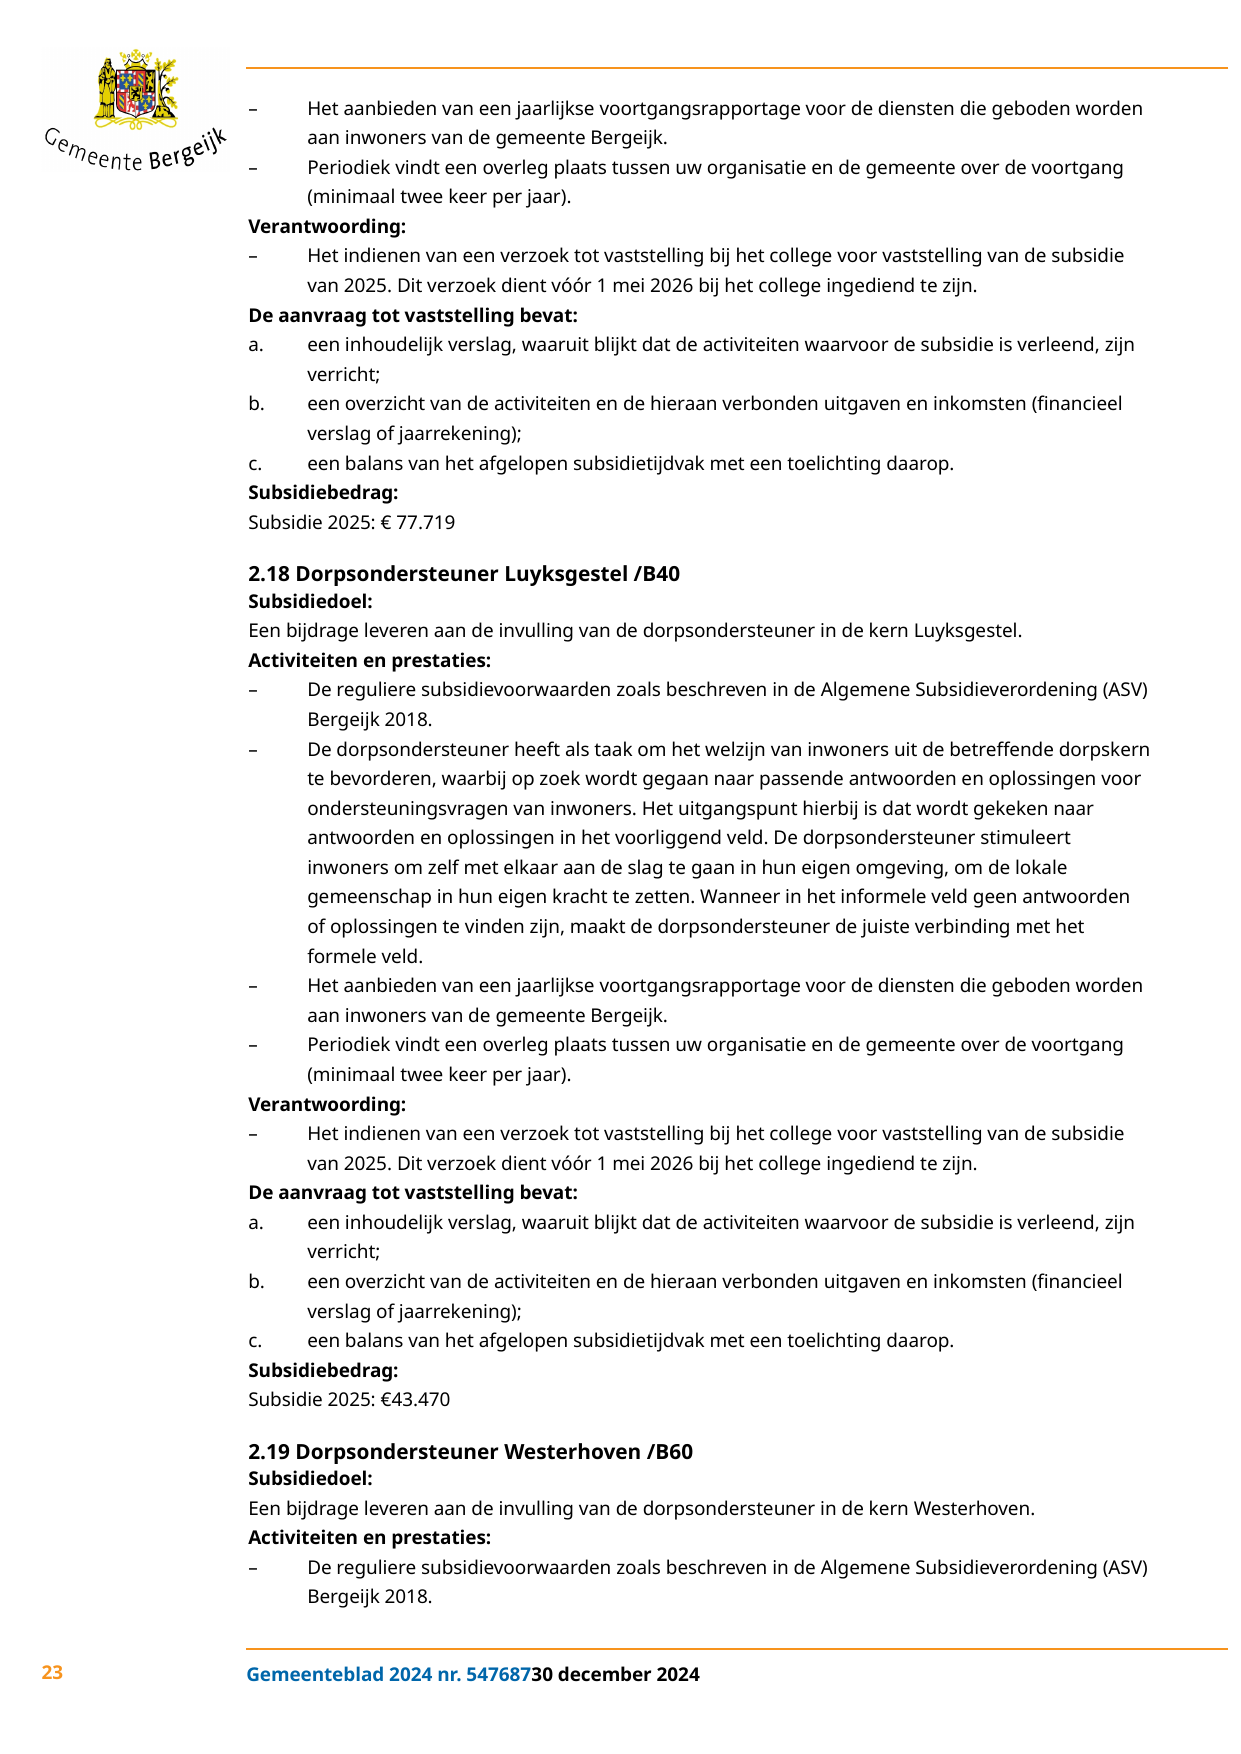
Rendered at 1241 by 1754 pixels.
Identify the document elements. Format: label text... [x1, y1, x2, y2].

list De reguliere subsidievoorwaarden zoals beschreven in de Algemene Subsidieverordening (ASV) Bergeijk 2018. [248, 1554, 1152, 1609]
text Subsidie 2025: € 77.719 [248, 509, 1152, 535]
text Subsidiedoel: [248, 1465, 1152, 1491]
list Het indienen van een verzoek tot vaststelling bij het college voor vaststelling van de subsidie van 2025. Dit verzoek dient vóór 1 mei 2026 bij het college ingediend te zijn. [248, 243, 1152, 298]
text Verantwoording: [248, 213, 1152, 239]
text Een bijdrage leveren aan de invulling van de dorpsondersteuner in de kern Westerhoven. [248, 1495, 1152, 1521]
text Activiteiten en prestaties: [248, 647, 1152, 673]
text Verantwoording: [248, 1091, 1152, 1116]
text Subsidie 2025: €43.470 [248, 1387, 1152, 1412]
list Periodiek vindt een overleg plaats tussen uw organisatie en de gemeente over de voortgang (minimaal twee keer per jaar). [248, 154, 1152, 209]
list De reguliere subsidievoorwaarden zoals beschreven in de Algemene Subsidieverordening (ASV) Bergeijk 2018. [248, 677, 1152, 732]
picture [41, 47, 231, 172]
list een overzicht van de activiteiten en de hieraan verbonden uitgaven en inkomsten (financieel verslag of jaarrekening); [248, 391, 1152, 446]
list Het indienen van een verzoek tot vaststelling bij het college voor vaststelling van de subsidie van 2025. Dit verzoek dient vóór 1 mei 2026 bij het college ingediend te zijn. [248, 1120, 1152, 1176]
text De aanvraag tot vaststelling bevat: [248, 302, 1152, 328]
text 2.19 Dorpsondersteuner Westerhoven /B60 [248, 1437, 1152, 1465]
list een balans van het afgelopen subsidietijdvak met een toelichting daarop. [248, 450, 1152, 476]
text Subsidiebedrag: [248, 479, 1152, 505]
list een overzicht van de activiteiten en de hieraan verbonden uitgaven en inkomsten (financieel verslag of jaarrekening); [248, 1268, 1152, 1323]
text Subsidiebedrag: [248, 1357, 1152, 1383]
list een inhoudelijk verslag, waaruit blijkt dat de activiteiten waarvoor de subsidie is verleend, zijn verricht; [248, 331, 1152, 387]
list Het aanbieden van een jaarlijkse voortgangsrapportage voor de diensten die geboden worden aan inwoners van de gemeente Bergeijk. [248, 972, 1152, 1028]
list De dorpsondersteuner heeft als taak om het welzijn van inwoners uit de betreffende dorpskern te bevorderen, waarbij op zoek wordt gegaan naar passende antwoorden en oplossingen voor ondersteuningsvragen van inwoners. Het uitgangspunt hierbij is dat wordt gekeken naar antwoorden en oplossingen in het voorliggend veld. De dorpsondersteuner stimuleert inwoners om zelf met elkaar aan de slag te gaan in hun eigen omgeving, om de lokale gemeenschap in hun eigen kracht te zetten. Wanneer in het informele veld geen antwoorden of oplossingen te vinden zijn, maakt de dorpsondersteuner de juiste verbinding met het formele veld. [248, 736, 1152, 968]
text 2.18 Dorpsondersteuner Luyksgestel /B40 [248, 559, 1152, 588]
list een inhoudelijk verslag, waaruit blijkt dat de activiteiten waarvoor de subsidie is verleend, zijn verricht; [248, 1209, 1152, 1264]
list Het aanbieden van een jaarlijkse voortgangsrapportage voor de diensten die geboden worden aan inwoners van de gemeente Bergeijk. [248, 95, 1152, 150]
list een balans van het afgelopen subsidietijdvak met een toelichting daarop. [248, 1327, 1152, 1353]
text De aanvraag tot vaststelling bevat: [248, 1179, 1152, 1205]
text Activiteiten en prestaties: [248, 1524, 1152, 1550]
text Een bijdrage leveren aan de invulling van de dorpsondersteuner in de kern Luyksgestel. [248, 617, 1152, 643]
text Subsidiedoel: [248, 588, 1152, 613]
list Periodiek vindt een overleg plaats tussen uw organisatie en de gemeente over de voortgang (minimaal twee keer per jaar). [248, 1032, 1152, 1087]
